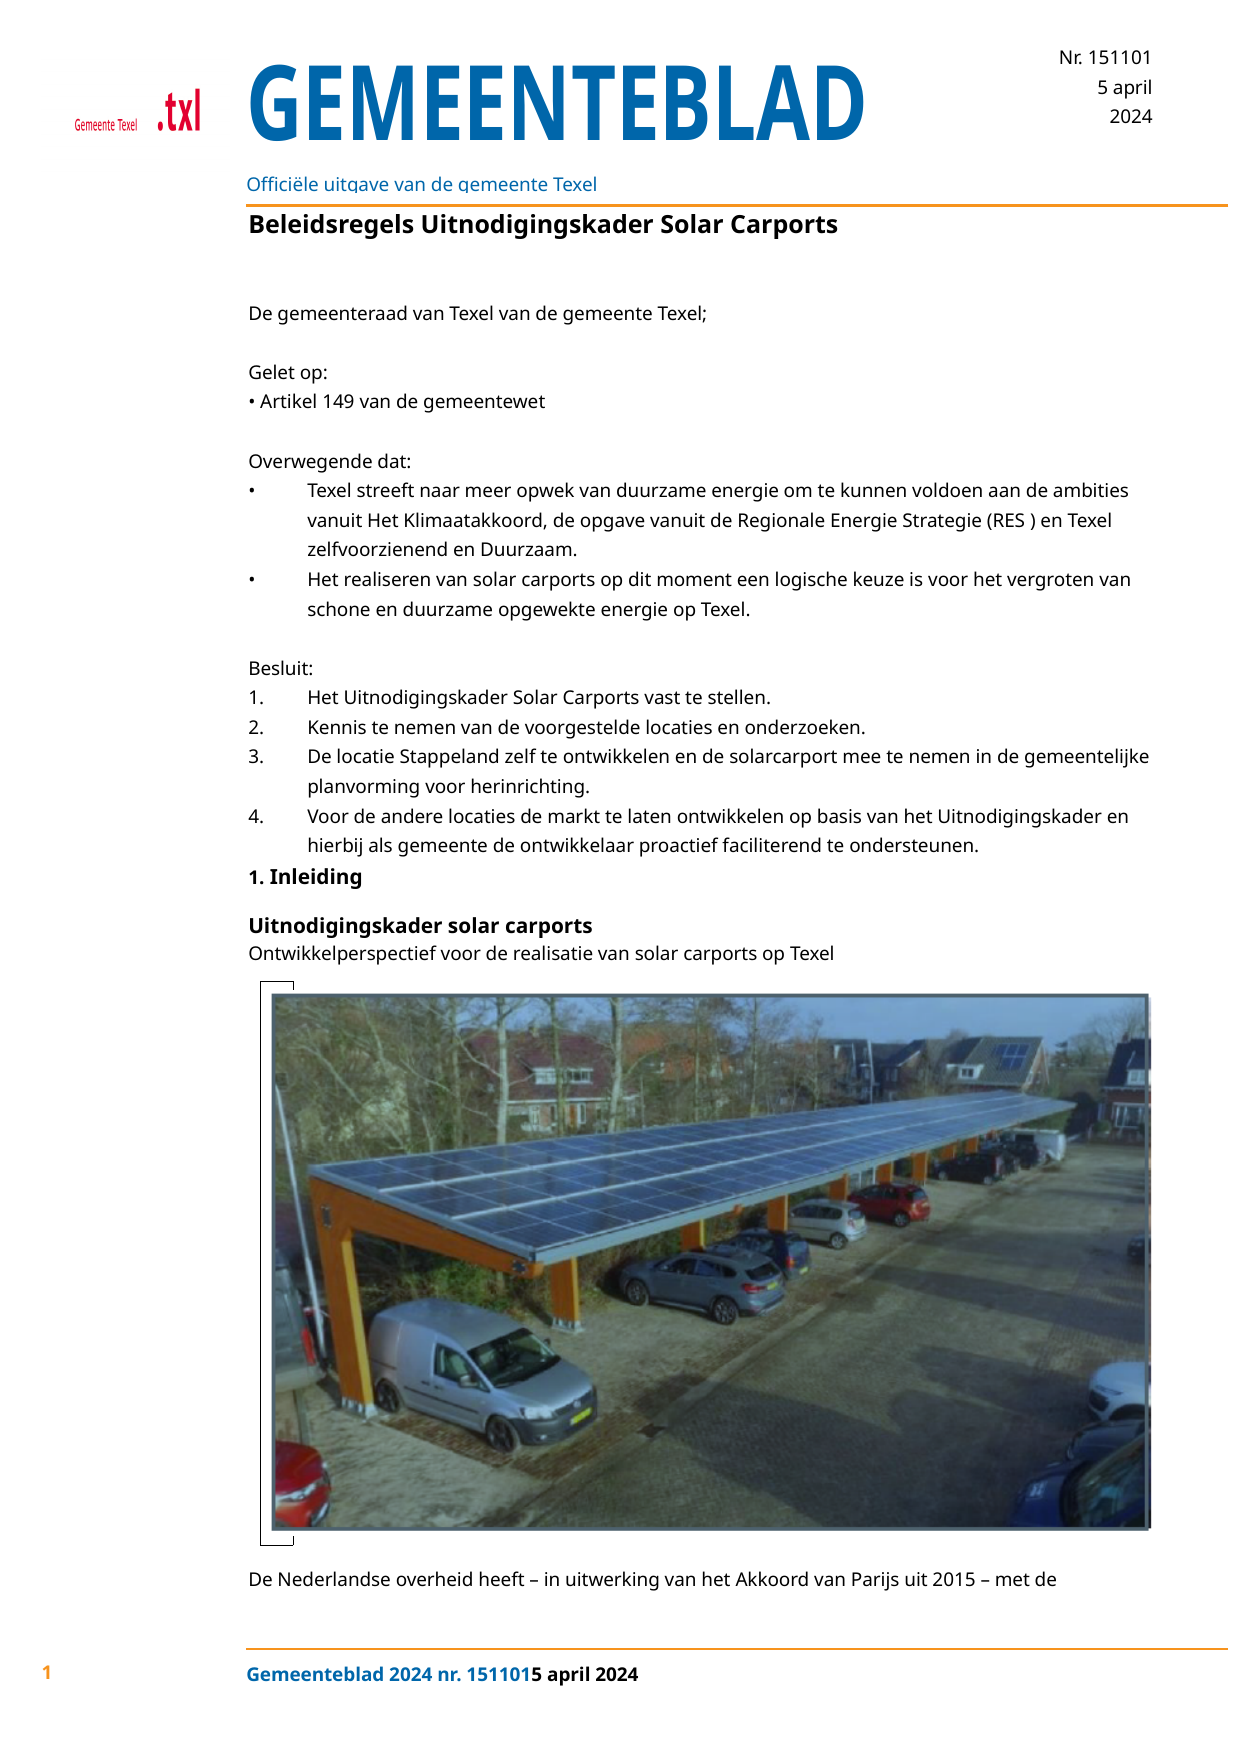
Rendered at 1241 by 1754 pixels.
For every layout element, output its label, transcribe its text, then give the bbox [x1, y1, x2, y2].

list Het realiseren van solar carports op dit moment een logische keuze is voor het vergroten van schone en duurzame opgewekte energie op Texel. [248, 566, 1152, 621]
list De locatie Stappeland zelf te ontwikkelen en de solarcarport mee te nemen in de gemeentelijke planvorming voor herinrichting. [248, 744, 1152, 799]
text Ontwikkelperspectief voor de realisatie van solar carports op Texel [248, 940, 1152, 965]
picture [41, 47, 231, 172]
picture [268, 990, 1155, 1536]
text Beleidsregels Uitnodigingskader Solar Carports [248, 207, 1152, 241]
list Texel streeft naar meer opwek van duurzame energie om te kunnen voldoen aan de ambities vanuit Het Klimaatakkoord, de opgave vanuit de Regionale Energie Strategie (RES ) en Texel zelfvoorzienend en Duurzaam. [248, 477, 1152, 562]
text De gemeenteraad van Texel van de gemeente Texel; [248, 300, 1152, 326]
list Het Uitnodigingskader Solar Carports vast te stellen. [248, 684, 1152, 710]
text Gelet op: [248, 359, 1152, 385]
text De Nederlandse overheid heeft – in uitwerking van het Akkoord van Parijs uit 2015 – met de [248, 1566, 1152, 1592]
text Overwegende dat: [248, 448, 1152, 473]
text Besluit: [248, 655, 1152, 681]
text • Artikel 149 van de gemeentewet [248, 389, 1152, 414]
text Uitnodigingskader solar carports [248, 911, 1152, 940]
list Voor de andere locaties de markt te laten ontwikkelen op basis van het Uitnodigingskader en hierbij als gemeente de ontwikkelaar proactief faciliterend te ondersteunen. [248, 803, 1152, 858]
text 1. Inleiding [248, 862, 1152, 890]
list Kennis te nemen van de voorgestelde locaties en onderzoeken. [248, 714, 1152, 740]
